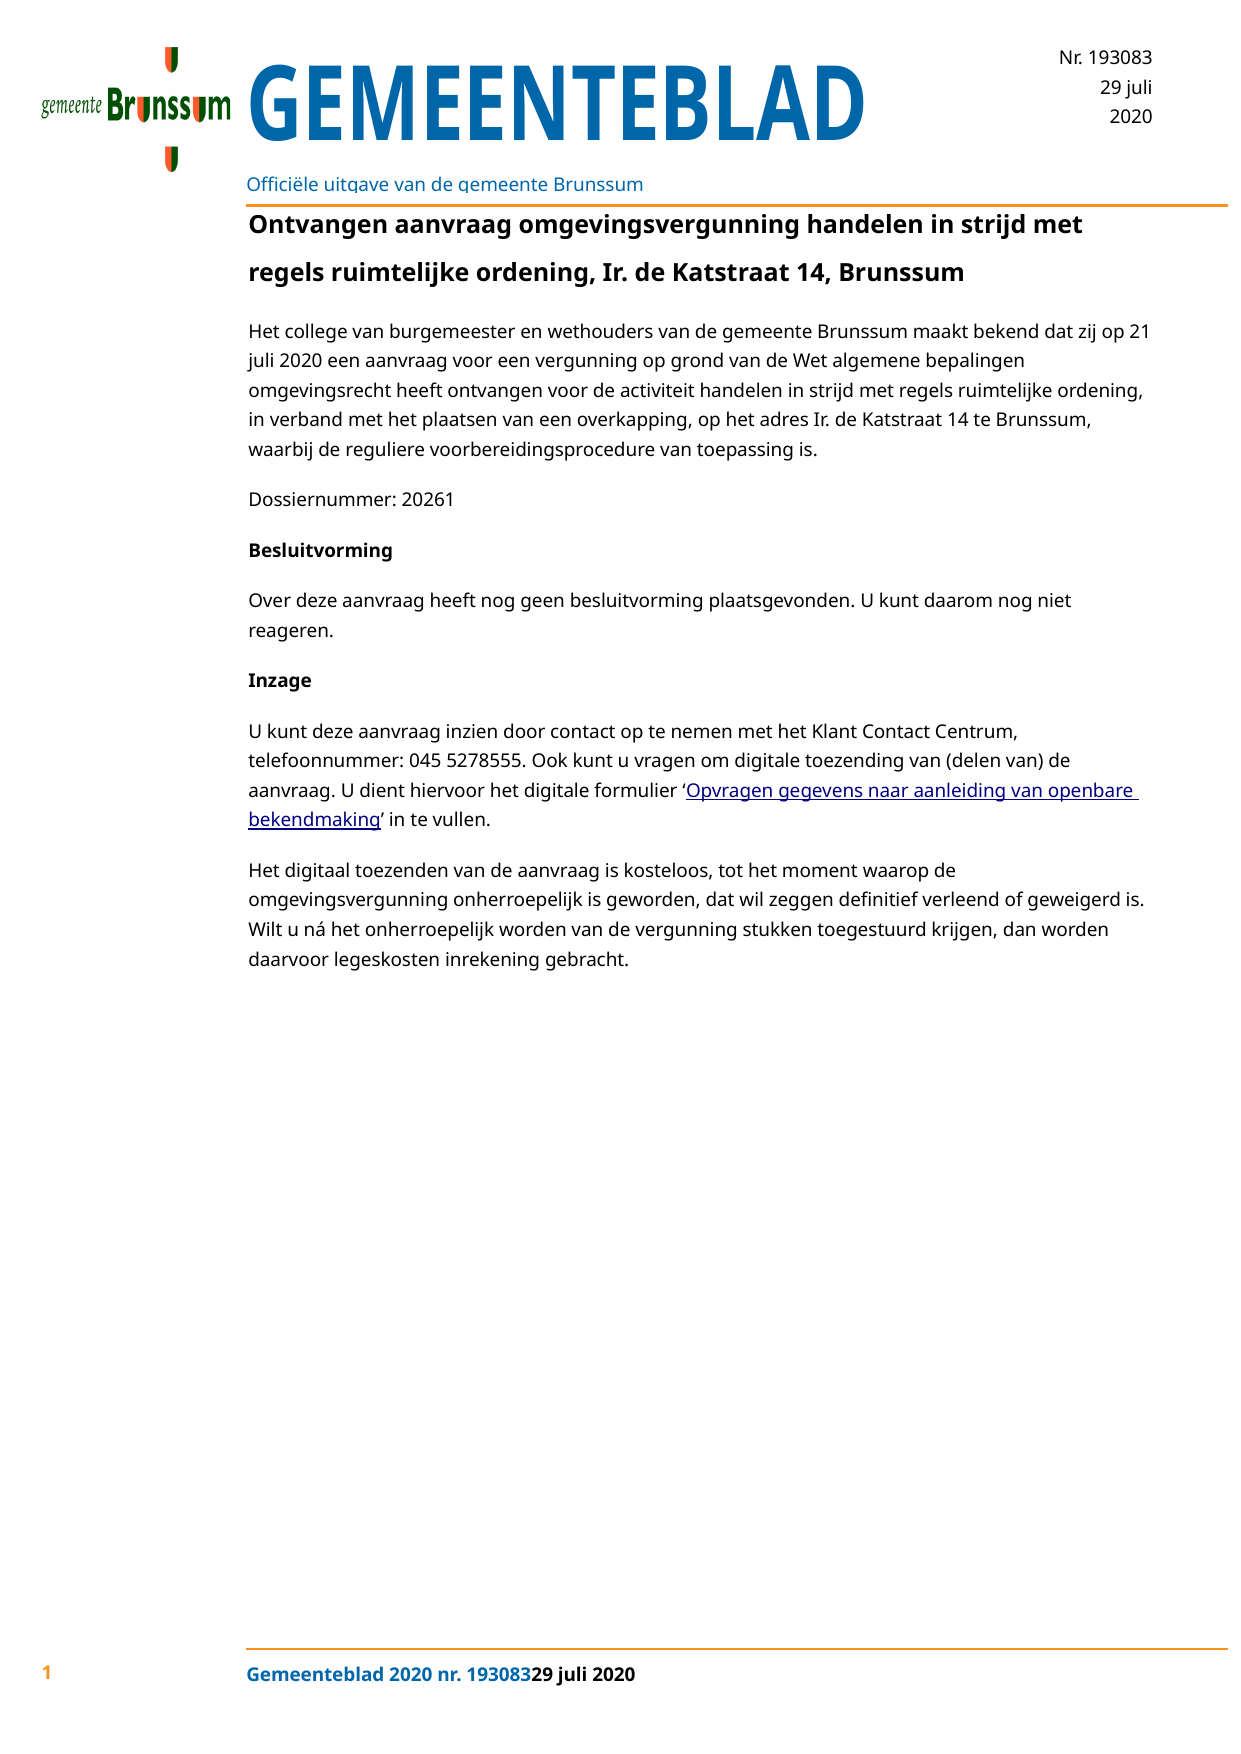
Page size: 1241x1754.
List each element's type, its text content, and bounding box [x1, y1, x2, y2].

text Ontvangen aanvraag omgevingsvergunning handelen in strijd met regels ruimtelijke ordening, Ir. de Katstraat 14, Brunssum [248, 207, 1152, 288]
text Over deze aanvraag heeft nog geen besluitvorming plaatsgevonden. U kunt daarom nog niet reageren. [248, 587, 1152, 643]
text Inzage [248, 667, 1152, 693]
picture [41, 47, 231, 172]
text U kunt deze aanvraag inzien door contact op te nemen met het Klant Contact Centrum, telefoonnummer: 045 5278555. Ook kunt u vragen om digitale toezending van (delen van) de aanvraag. U dient hiervoor het digitale formulier ‘Opvragen gegevens naar aanleiding van openbare bekendmaking’ in te vullen. [248, 718, 1152, 832]
text Dossiernummer: 20261 [248, 487, 1152, 512]
text Het digitaal toezenden van de aanvraag is kosteloos, tot het moment waarop de omgevingsvergunning onherroepelijk is geworden, dat wil zeggen definitief verleend of geweigerd is. Wilt u ná het onherroepelijk worden van de vergunning stukken toegestuurd krijgen, dan worden daarvoor legeskosten inrekening gebracht. [248, 857, 1152, 972]
text Besluitvorming [248, 537, 1152, 563]
text Het college van burgemeester en wethouders van de gemeente Brunssum maakt bekend dat zij op 21 juli 2020 een aanvraag voor een vergunning op grond van de Wet algemene bepalingen omgevingsrecht heeft ontvangen voor de activiteit handelen in strijd met regels ruimtelijke ordening, in verband met het plaatsen van een overkapping, op het adres Ir. de Katstraat 14 te Brunssum, waarbij de reguliere voorbereidingsprocedure van toepassing is. [248, 318, 1152, 462]
